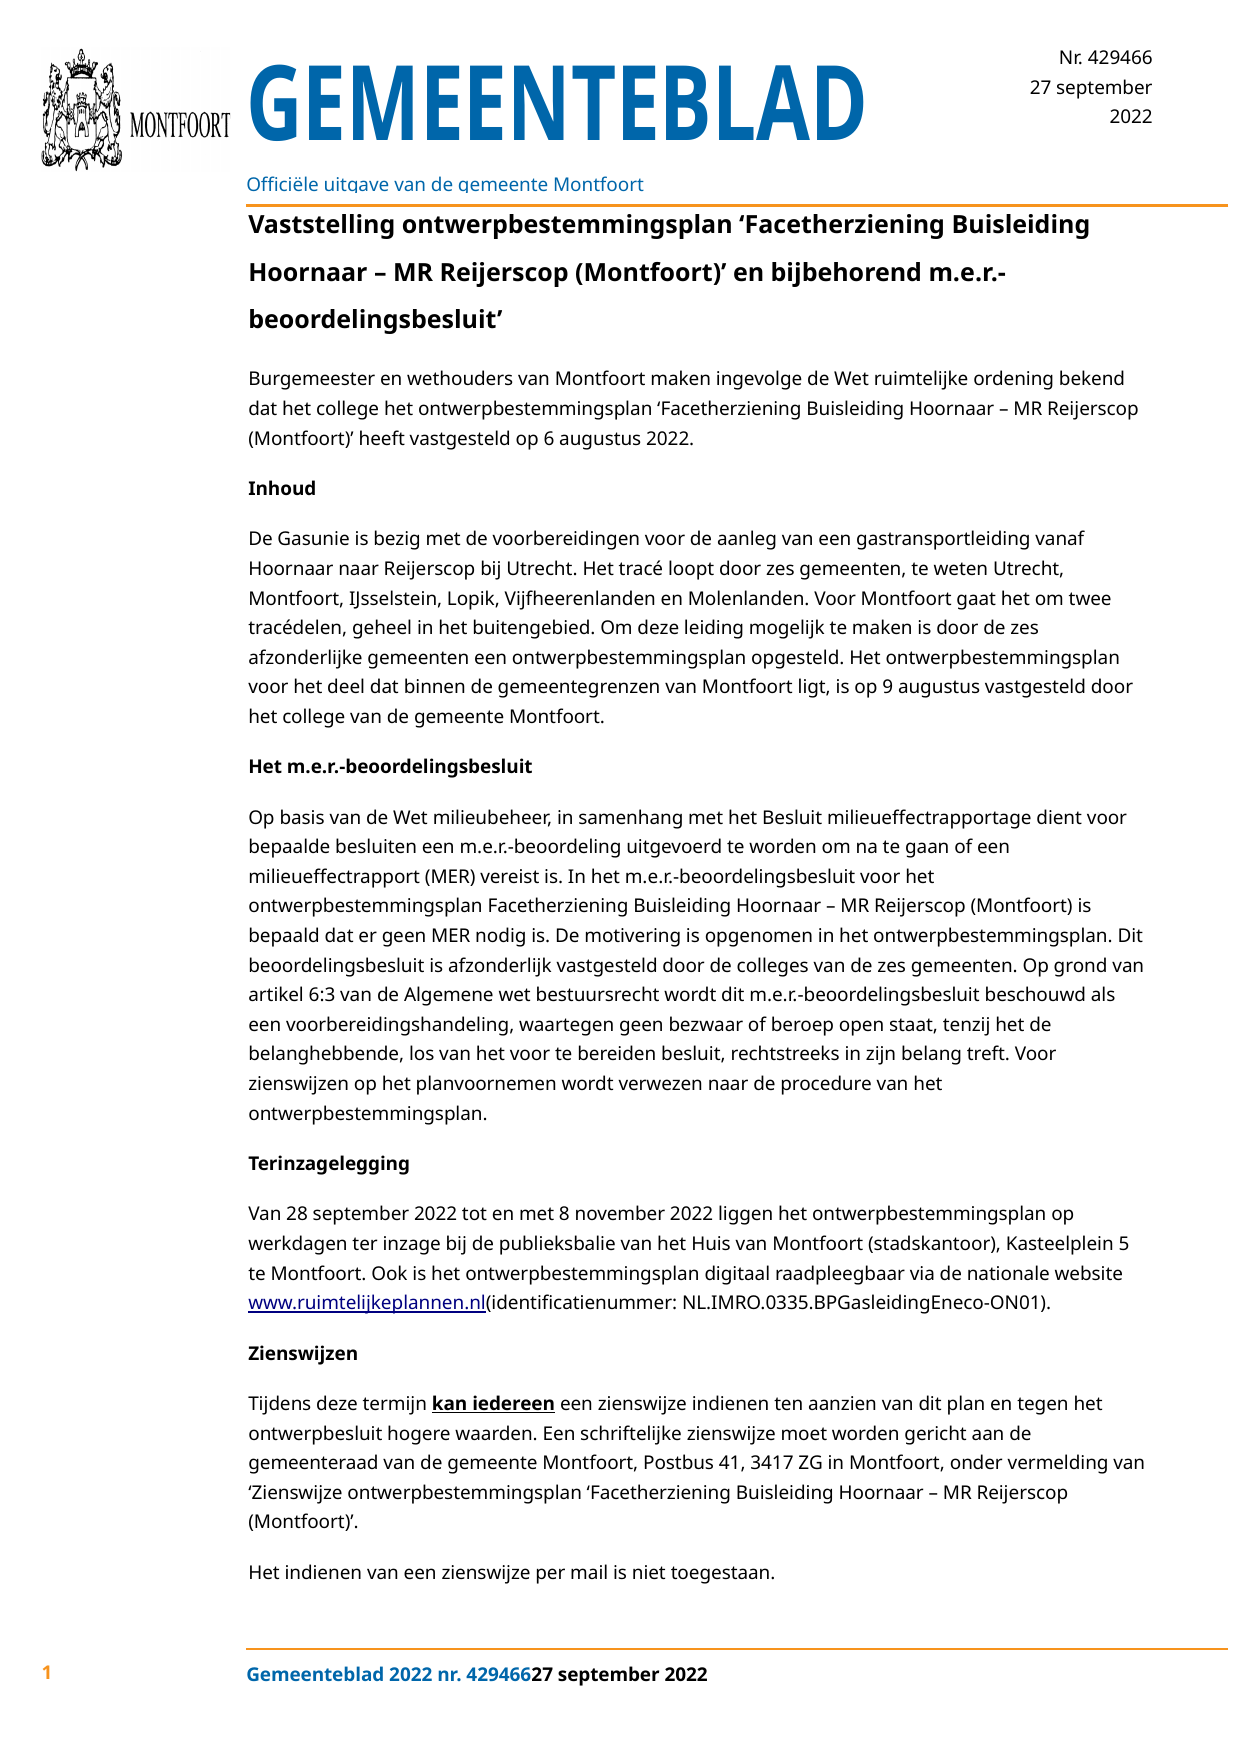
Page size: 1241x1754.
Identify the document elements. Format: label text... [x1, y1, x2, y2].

picture [41, 47, 231, 172]
text Inhoud [248, 475, 1152, 501]
text Tijdens deze termijn kan iedereen een zienswijze indienen ten aanzien van dit plan en tegen het ontwerpbesluit hogere waarden. Een schriftelijke zienswijze moet worden gericht aan de gemeenteraad van de gemeente Montfoort, Postbus 41, 3417 ZG in Montfoort, onder vermelding van ‘Zienswijze ontwerpbestemmingsplan ‘Facetherziening Buisleiding Hoornaar – MR Reijerscop (Montfoort)’. [248, 1390, 1152, 1534]
text Vaststelling ontwerpbestemmingsplan ‘Facetherziening Buisleiding Hoornaar – MR Reijerscop (Montfoort)’ en bijbehorend m.e.r.-beoordelingsbesluit’ [248, 207, 1152, 336]
text Van 28 september 2022 tot en met 8 november 2022 liggen het ontwerpbestemmingsplan op werkdagen ter inzage bij de publieksbalie van het Huis van Montfoort (stadskantoor), Kasteelplein 5 te Montfoort. Ook is het ontwerpbestemmingsplan digitaal raadpleegbaar via de nationale website www.ruimtelijkeplannen.nl(identificatienummer: NL.IMRO.0335.BPGasleidingEneco-ON01). [248, 1201, 1152, 1315]
text Het indienen van een zienswijze per mail is niet toegestaan. [248, 1559, 1152, 1584]
text Het m.e.r.-beoordelingsbesluit [248, 753, 1152, 779]
text Zienswijzen [248, 1340, 1152, 1365]
text Op basis van de Wet milieubeheer, in samenhang met het Besluit milieueffectrapportage dient voor bepaalde besluiten een m.e.r.-beoordeling uitgevoerd te worden om na te gaan of een milieueffectrapport (MER) vereist is. In het m.e.r.-beoordelingsbesluit voor het ontwerpbestemmingsplan Facetherziening Buisleiding Hoornaar – MR Reijerscop (Montfoort) is bepaald dat er geen MER nodig is. De motivering is opgenomen in het ontwerpbestemmingsplan. Dit beoordelingsbesluit is afzonderlijk vastgesteld door de colleges van de zes gemeenten. Op grond van artikel 6:3 van de Algemene wet bestuursrecht wordt dit m.e.r.-beoordelingsbesluit beschouwd als een voorbereidingshandeling, waartegen geen bezwaar of beroep open staat, tenzij het de belanghebbende, los van het voor te bereiden besluit, rechtstreeks in zijn belang treft. Voor zienswijzen op het planvoornemen wordt verwezen naar de procedure van het ontwerpbestemmingsplan. [248, 804, 1152, 1125]
text Burgemeester en wethouders van Montfoort maken ingevolge de Wet ruimtelijke ordening bekend dat het college het ontwerpbestemmingsplan ‘Facetherziening Buisleiding Hoornaar – MR Reijerscop (Montfoort)’ heeft vastgesteld op 6 augustus 2022. [248, 366, 1152, 450]
text De Gasunie is bezig met de voorbereidingen voor de aanleg van een gastransportleiding vanaf Hoornaar naar Reijerscop bij Utrecht. Het tracé loopt door zes gemeenten, te weten Utrecht, Montfoort, IJsselstein, Lopik, Vijfheerenlanden en Molenlanden. Voor Montfoort gaat het om twee tracédelen, geheel in het buitengebied. Om deze leiding mogelijk te maken is door de zes afzonderlijke gemeenten een ontwerpbestemmingsplan opgesteld. Het ontwerpbestemmingsplan voor het deel dat binnen de gemeentegrenzen van Montfoort ligt, is op 9 augustus vastgesteld door het college van de gemeente Montfoort. [248, 526, 1152, 729]
text Terinzagelegging [248, 1150, 1152, 1176]
